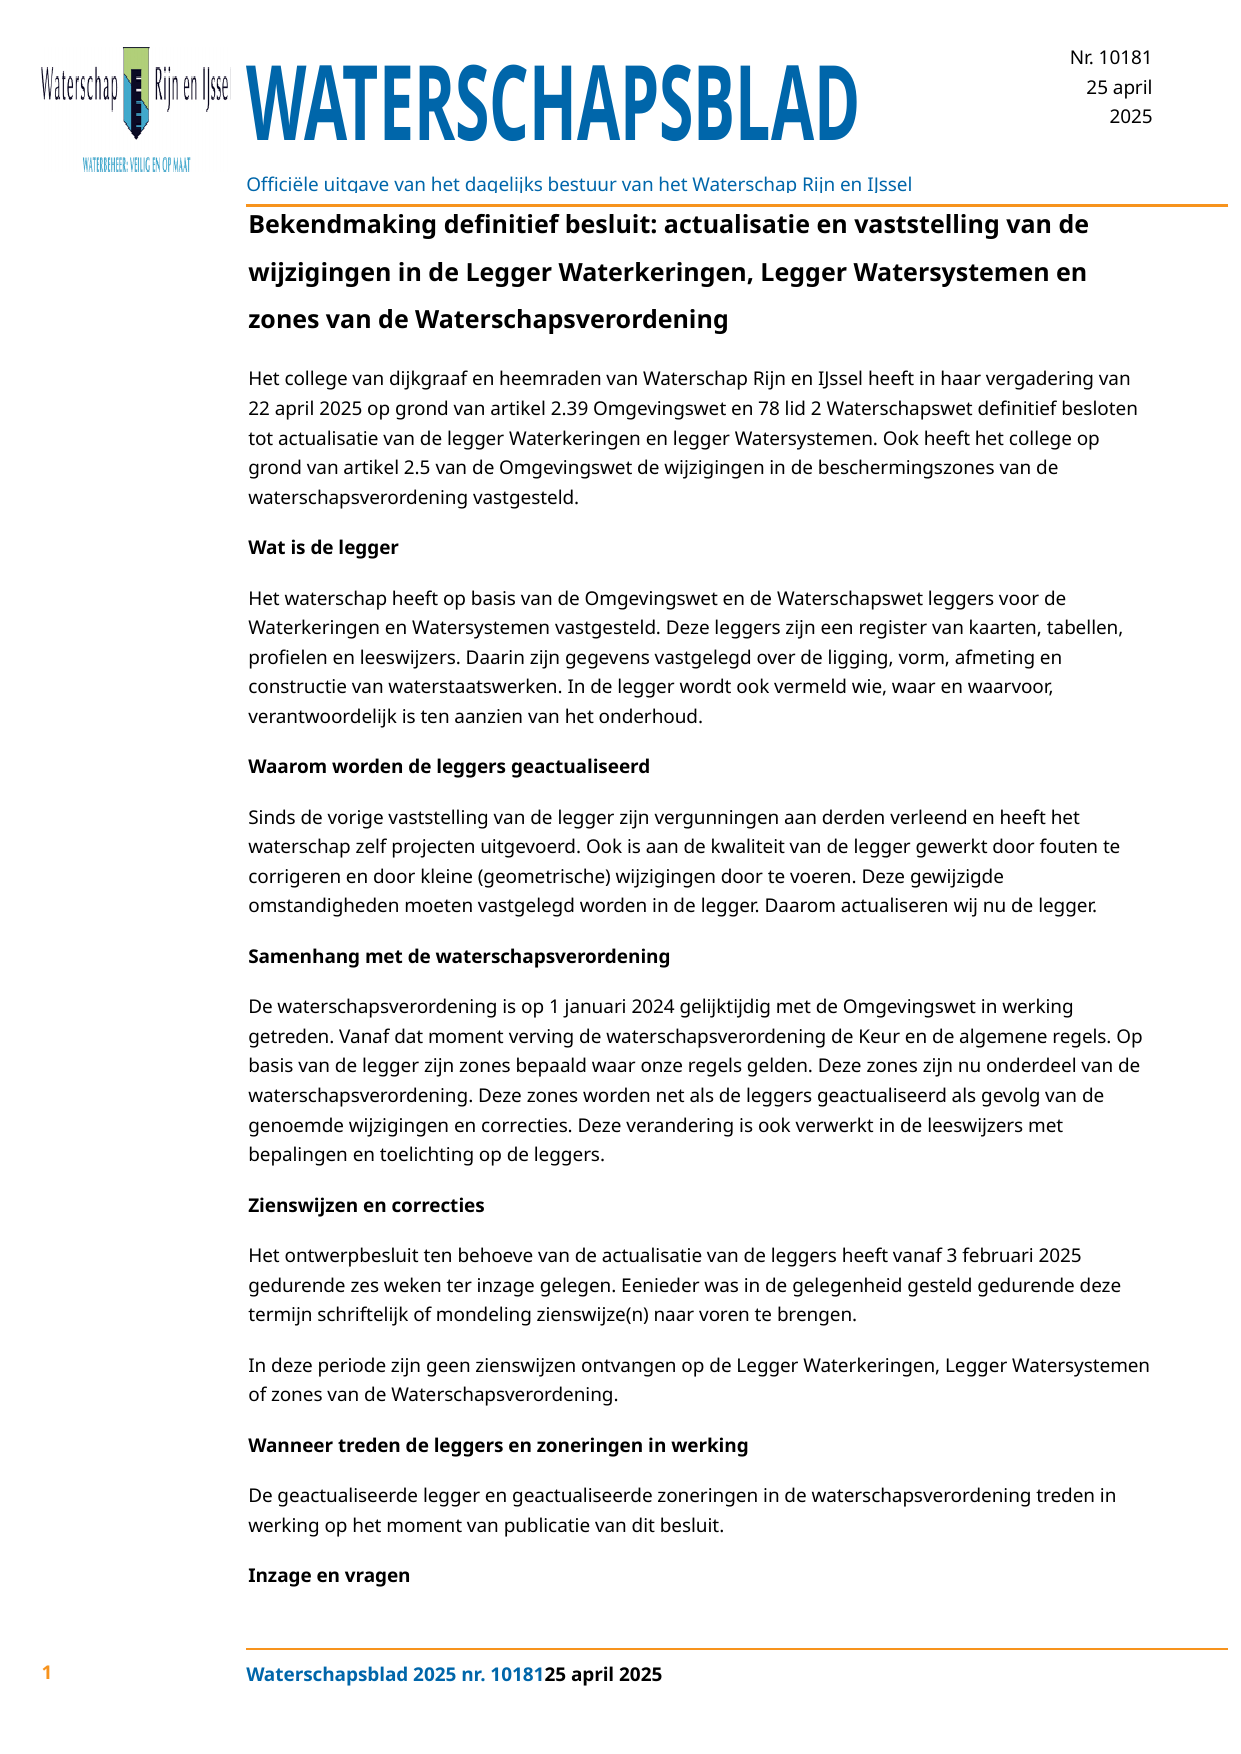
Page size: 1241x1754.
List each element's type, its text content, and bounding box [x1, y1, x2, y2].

text Inzage en vragen [248, 1562, 1152, 1588]
text Wat is de legger [248, 534, 1152, 560]
text In deze periode zijn geen zienswijzen ontvangen op de Legger Waterkeringen, Legger Watersystemen of zones van de Waterschapsverordening. [248, 1352, 1152, 1407]
picture [41, 47, 231, 172]
text Het waterschap heeft op basis van de Omgevingswet en de Waterschapswet leggers voor de Waterkeringen en Watersystemen vastgesteld. Deze leggers zijn een register van kaarten, tabellen, profielen en leeswijzers. Daarin zijn gegevens vastgelegd over de ligging, vorm, afmeting en constructie van waterstaatswerken. In de legger wordt ook vermeld wie, waar en waarvoor, verantwoordelijk is ten aanzien van het onderhoud. [248, 585, 1152, 729]
text Zienswijzen en correcties [248, 1192, 1152, 1217]
text Het ontwerpbesluit ten behoeve van de actualisatie van de leggers heeft vanaf 3 februari 2025 gedurende zes weken ter inzage gelegen. Eenieder was in de gelegenheid gesteld gedurende deze termijn schriftelijk of mondeling zienswijze(n) naar voren te brengen. [248, 1242, 1152, 1327]
text Wanneer treden de leggers en zoneringen in werking [248, 1432, 1152, 1457]
text De waterschapsverordening is op 1 januari 2024 gelijktijdig met de Omgevingswet in werking getreden. Vanaf dat moment verving de waterschapsverordening de Keur en de algemene regels. Op basis van de legger zijn zones bepaald waar onze regels gelden. Deze zones zijn nu onderdeel van de waterschapsverordening. Deze zones worden net als de leggers geactualiseerd als gevolg van de genoemde wijzigingen en correcties. Deze verandering is ook verwerkt in de leeswijzers met bepalingen en toelichting op de leggers. [248, 993, 1152, 1167]
text Bekendmaking definitief besluit: actualisatie en vaststelling van de wijzigingen in de Legger Waterkeringen, Legger Watersystemen en zones van de Waterschapsverordening [248, 207, 1152, 336]
text Waarom worden de leggers geactualiseerd [248, 753, 1152, 779]
text De geactualiseerde legger en geactualiseerde zoneringen in de waterschapsverordening treden in werking op het moment van publicatie van dit besluit. [248, 1482, 1152, 1537]
text Het college van dijkgraaf en heemraden van Waterschap Rijn en IJssel heeft in haar vergadering van 22 april 2025 op grond van artikel 2.39 Omgevingswet en 78 lid 2 Waterschapswet definitief besloten tot actualisatie van de legger Waterkeringen en legger Watersystemen. Ook heeft het college op grond van artikel 2.5 van de Omgevingswet de wijzigingen in de beschermingszones van de waterschapsverordening vastgesteld. [248, 366, 1152, 509]
text Samenhang met de waterschapsverordening [248, 943, 1152, 969]
text Sinds de vorige vaststelling van de legger zijn vergunningen aan derden verleend en heeft het waterschap zelf projecten uitgevoerd. Ook is aan de kwaliteit van de legger gewerkt door fouten te corrigeren en door kleine (geometrische) wijzigingen door te voeren. Deze gewijzigde omstandigheden moeten vastgelegd worden in de legger. Daarom actualiseren wij nu de legger. [248, 804, 1152, 918]
